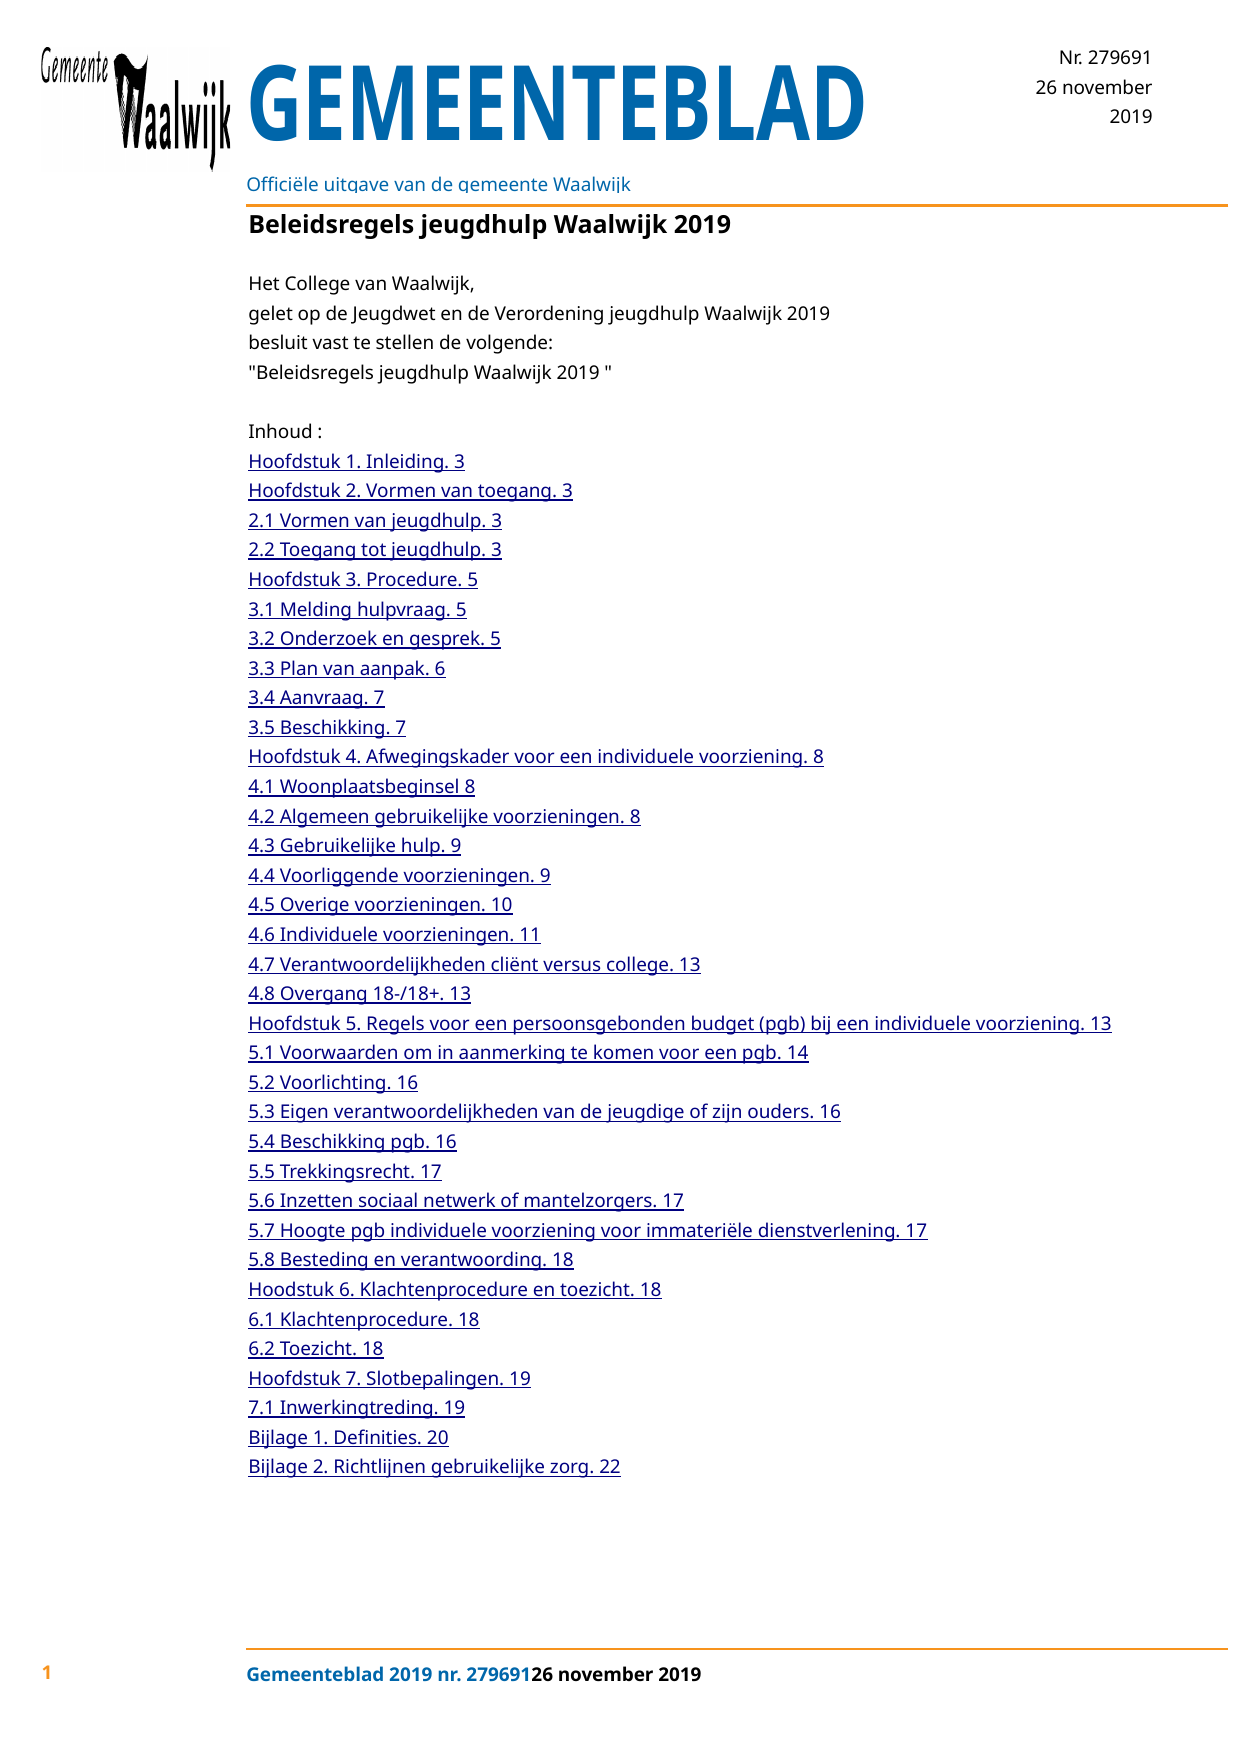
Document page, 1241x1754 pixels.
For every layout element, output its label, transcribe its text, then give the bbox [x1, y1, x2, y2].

text Hoofdstuk 4. Afwegingskader voor een individuele voorziening. 8 [248, 744, 1152, 769]
picture [41, 47, 231, 172]
text 3.4 Aanvraag. 7 [248, 684, 1152, 710]
text 5.8 Besteding en verantwoording. 18 [248, 1247, 1152, 1272]
text 4.3 Gebruikelijke hulp. 9 [248, 832, 1152, 858]
text Hoofdstuk 1. Inleiding. 3 [248, 448, 1152, 473]
text Het College van Waalwijk, [248, 270, 1152, 296]
text 4.5 Overige voorzieningen. 10 [248, 892, 1152, 917]
text 4.8 Overgang 18-/18+. 13 [248, 980, 1152, 1006]
text 2.2 Toegang tot jeugdhulp. 3 [248, 537, 1152, 562]
text Hoofdstuk 2. Vormen van toegang. 3 [248, 477, 1152, 503]
text gelet op de Jeugdwet en de Verordening jeugdhulp Waalwijk 2019 [248, 300, 1152, 326]
text Bijlage 2. Richtlijnen gebruikelijke zorg. 22 [248, 1454, 1152, 1479]
text 4.2 Algemeen gebruikelijke voorzieningen. 8 [248, 803, 1152, 828]
text 3.5 Beschikking. 7 [248, 714, 1152, 740]
text 4.4 Voorliggende voorzieningen. 9 [248, 862, 1152, 888]
text Inhoud : [248, 418, 1152, 444]
text Hoodstuk 6. Klachtenprocedure en toezicht. 18 [248, 1276, 1152, 1302]
text 7.1 Inwerkingtreding. 19 [248, 1394, 1152, 1420]
text 6.1 Klachtenprocedure. 18 [248, 1306, 1152, 1331]
text 5.6 Inzetten sociaal netwerk of mantelzorgers. 17 [248, 1187, 1152, 1213]
text Hoofdstuk 5. Regels voor een persoonsgebonden budget (pgb) bij een individuele voorziening. 13 [248, 1010, 1152, 1036]
text 3.2 Onderzoek en gesprek. 5 [248, 625, 1152, 651]
text Beleidsregels jeugdhulp Waalwijk 2019 [248, 207, 1152, 241]
text 4.1 Woonplaatsbeginsel 8 [248, 773, 1152, 799]
text Bijlage 1. Definities. 20 [248, 1424, 1152, 1450]
text 4.6 Individuele voorzieningen. 11 [248, 921, 1152, 947]
text 5.1 Voorwaarden om in aanmerking te komen voor een pgb. 14 [248, 1039, 1152, 1065]
text 4.7 Verantwoordelijkheden cliënt versus college. 13 [248, 951, 1152, 976]
text Hoofdstuk 3. Procedure. 5 [248, 566, 1152, 592]
text 6.2 Toezicht. 18 [248, 1335, 1152, 1361]
text besluit vast te stellen de volgende: [248, 329, 1152, 355]
text "Beleidsregels jeugdhulp Waalwijk 2019 " [248, 359, 1152, 385]
text 5.7 Hoogte pgb individuele voorziening voor immateriële dienstverlening. 17 [248, 1217, 1152, 1243]
text 5.4 Beschikking pgb. 16 [248, 1128, 1152, 1154]
text 3.3 Plan van aanpak. 6 [248, 655, 1152, 681]
text 3.1 Melding hulpvraag. 5 [248, 596, 1152, 621]
text 5.5 Trekkingsrecht. 17 [248, 1158, 1152, 1183]
text 5.2 Voorlichting. 16 [248, 1069, 1152, 1095]
text 5.3 Eigen verantwoordelijkheden van de jeugdige of zijn ouders. 16 [248, 1099, 1152, 1124]
text 2.1 Vormen van jeugdhulp. 3 [248, 507, 1152, 533]
text Hoofdstuk 7. Slotbepalingen. 19 [248, 1365, 1152, 1391]
